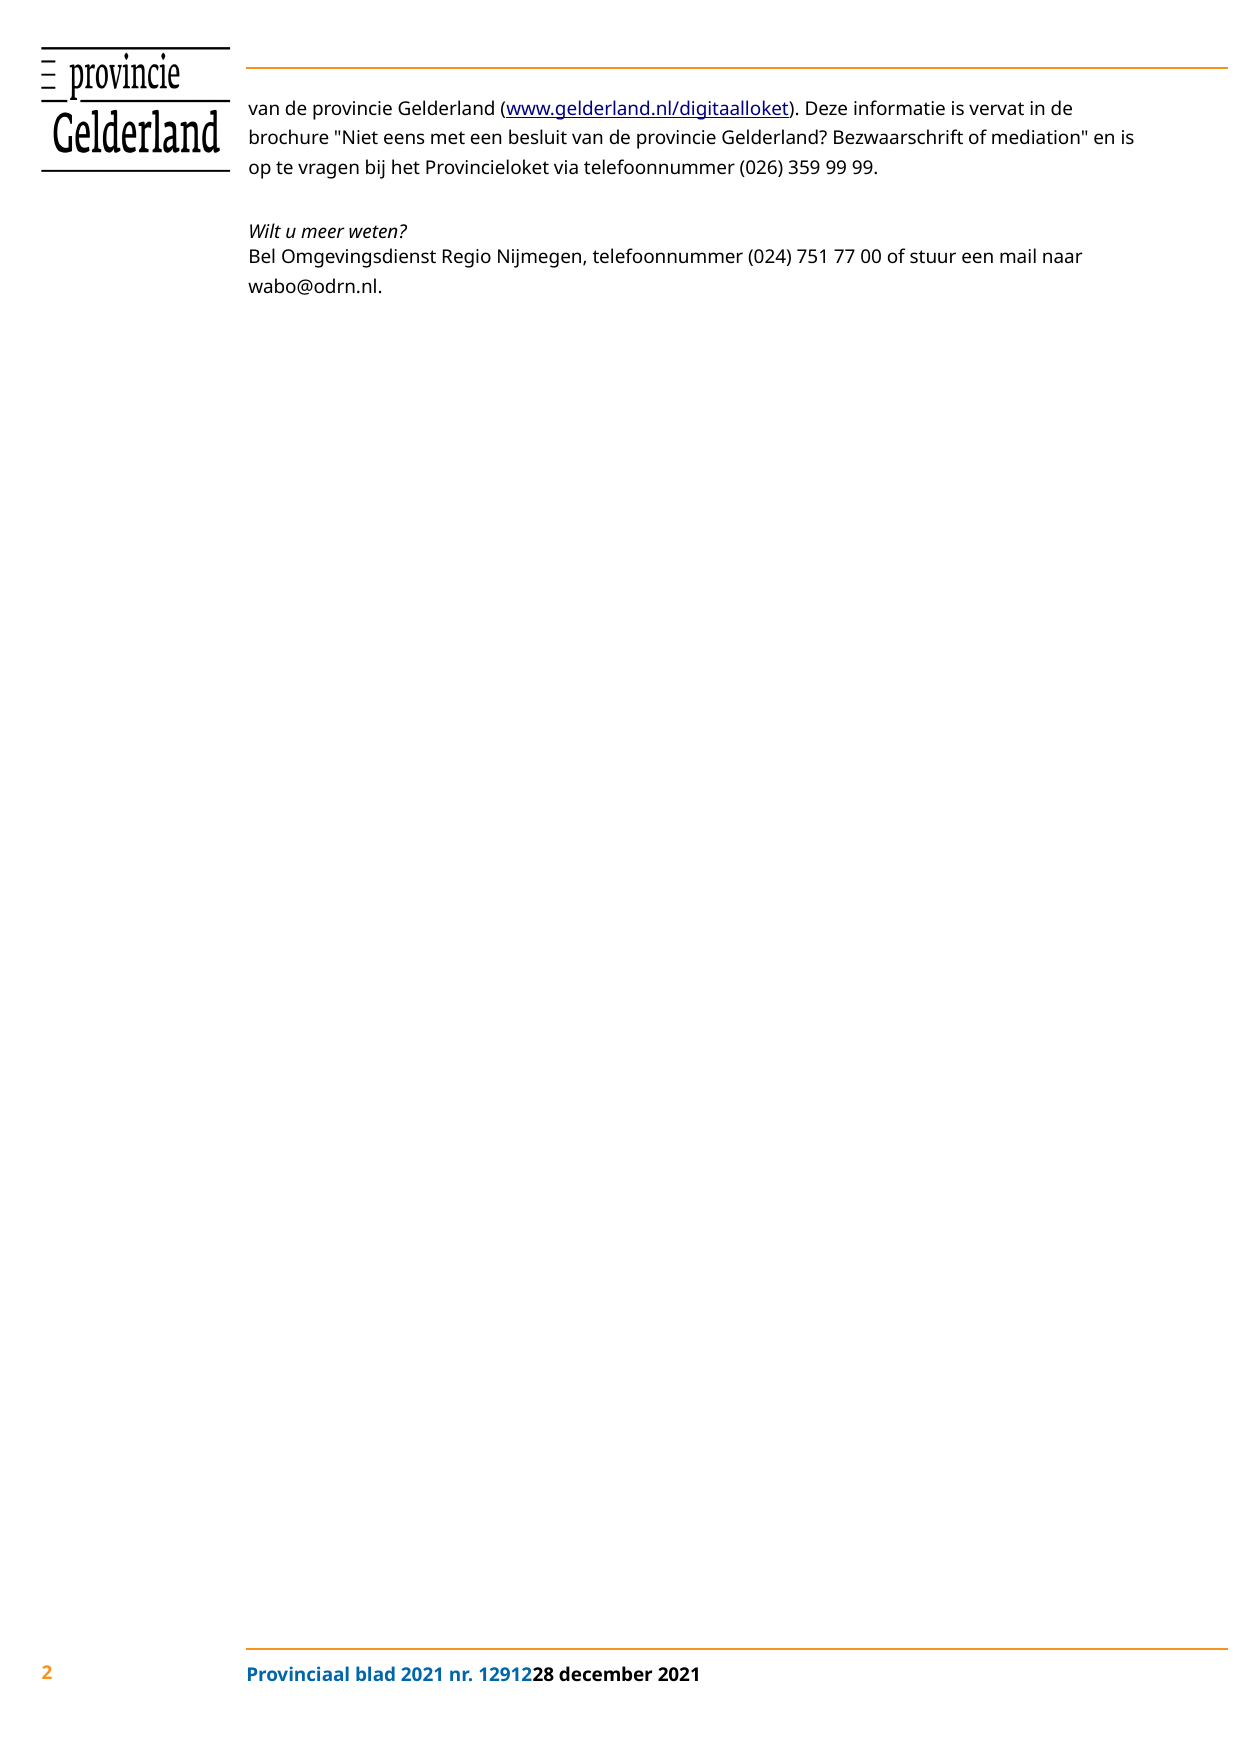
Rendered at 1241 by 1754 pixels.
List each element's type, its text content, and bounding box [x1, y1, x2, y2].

text van de provincie Gelderland (www.gelderland.nl/digitaalloket). Deze informatie is vervat in de brochure "Niet eens met een besluit van de provincie Gelderland? Bezwaarschrift of mediation" en is op te vragen bij het Provincieloket via telefoonnummer (026) 359 99 99. [248, 95, 1152, 180]
text Wilt u meer weten? [248, 218, 1152, 244]
picture [41, 47, 231, 172]
text Bel Omgevingsdienst Regio Nijmegen, telefoonnummer (024) 751 77 00 of stuur een mail naar wabo@odrn.nl. [248, 244, 1152, 299]
